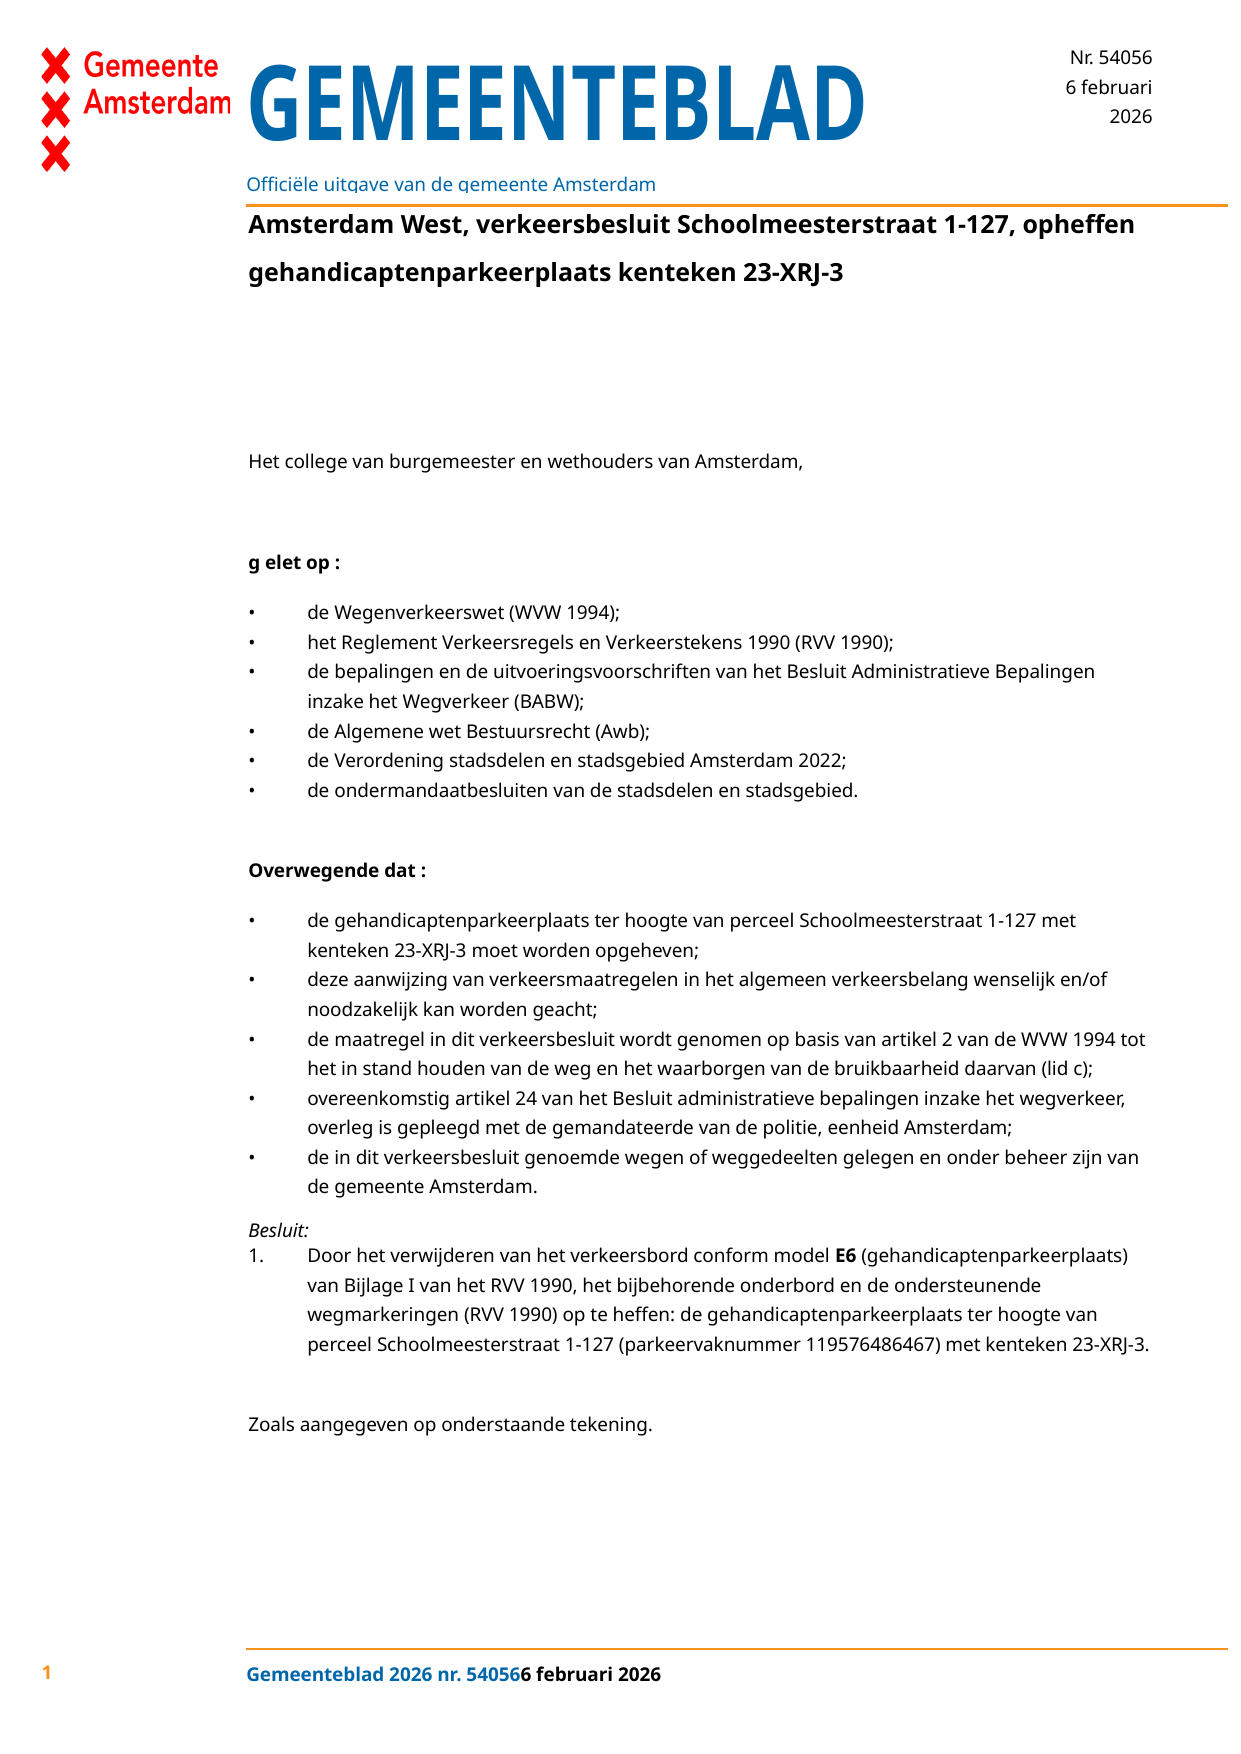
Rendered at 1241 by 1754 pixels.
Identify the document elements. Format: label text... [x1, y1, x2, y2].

list Door het verwijderen van het verkeersbord conform model E6 (gehandicaptenparkeerplaats) van Bijlage I van het RVV 1990, het bijbehorende onderbord en de ondersteunende wegmarkeringen (RVV 1990) op te heffen: de gehandicaptenparkeerplaats ter hoogte van perceel Schoolmeesterstraat 1-127 (parkeervaknummer 119576486467) met kenteken 23-XRJ-3. [248, 1242, 1152, 1357]
text Zoals aangegeven op onderstaande tekening. [248, 1411, 1152, 1437]
text Het college van burgemeester en wethouders van Amsterdam, [248, 448, 1152, 474]
list het Reglement Verkeersregels en Verkeerstekens 1990 (RVV 1990); [248, 629, 1152, 655]
list de maatregel in dit verkeersbesluit wordt genomen op basis van artikel 2 van de WVW 1994 tot het in stand houden van de weg en het waarborgen van de bruikbaarheid daarvan (lid c); [248, 1026, 1152, 1081]
list de Verordening stadsdelen en stadsgebied Amsterdam 2022; [248, 747, 1152, 773]
list de ondermandaatbesluiten van de stadsdelen en stadsgebied. [248, 777, 1152, 803]
list de Wegenverkeerswet (WVW 1994); [248, 599, 1152, 625]
list de gehandicaptenparkeerplaats ter hoogte van perceel Schoolmeesterstraat 1-127 met kenteken 23-XRJ-3 moet worden opgeheven; [248, 907, 1152, 963]
picture [41, 47, 231, 172]
text Amsterdam West, verkeersbesluit Schoolmeesterstraat 1-127, opheffen gehandicaptenparkeerplaats kenteken 23-XRJ-3 [248, 207, 1152, 288]
list overeenkomstig artikel 24 van het Besluit administratieve bepalingen inzake het wegverkeer, overleg is gepleegd met de gemandateerde van de politie, eenheid Amsterdam; [248, 1085, 1152, 1140]
text Overwegende dat : [248, 857, 1152, 883]
text g elet op : [248, 549, 1152, 575]
list de bepalingen en de uitvoeringsvoorschriften van het Besluit Administratieve Bepalingen inzake het Wegverkeer (BABW); [248, 659, 1152, 714]
list de Algemene wet Bestuursrecht (Awb); [248, 718, 1152, 743]
text Besluit: [248, 1217, 1152, 1242]
list de in dit verkeersbesluit genoemde wegen of weggedeelten gelegen en onder beheer zijn van de gemeente Amsterdam. [248, 1144, 1152, 1199]
list deze aanwijzing van verkeersmaatregelen in het algemeen verkeersbelang wenselijk en/of noodzakelijk kan worden geacht; [248, 967, 1152, 1022]
